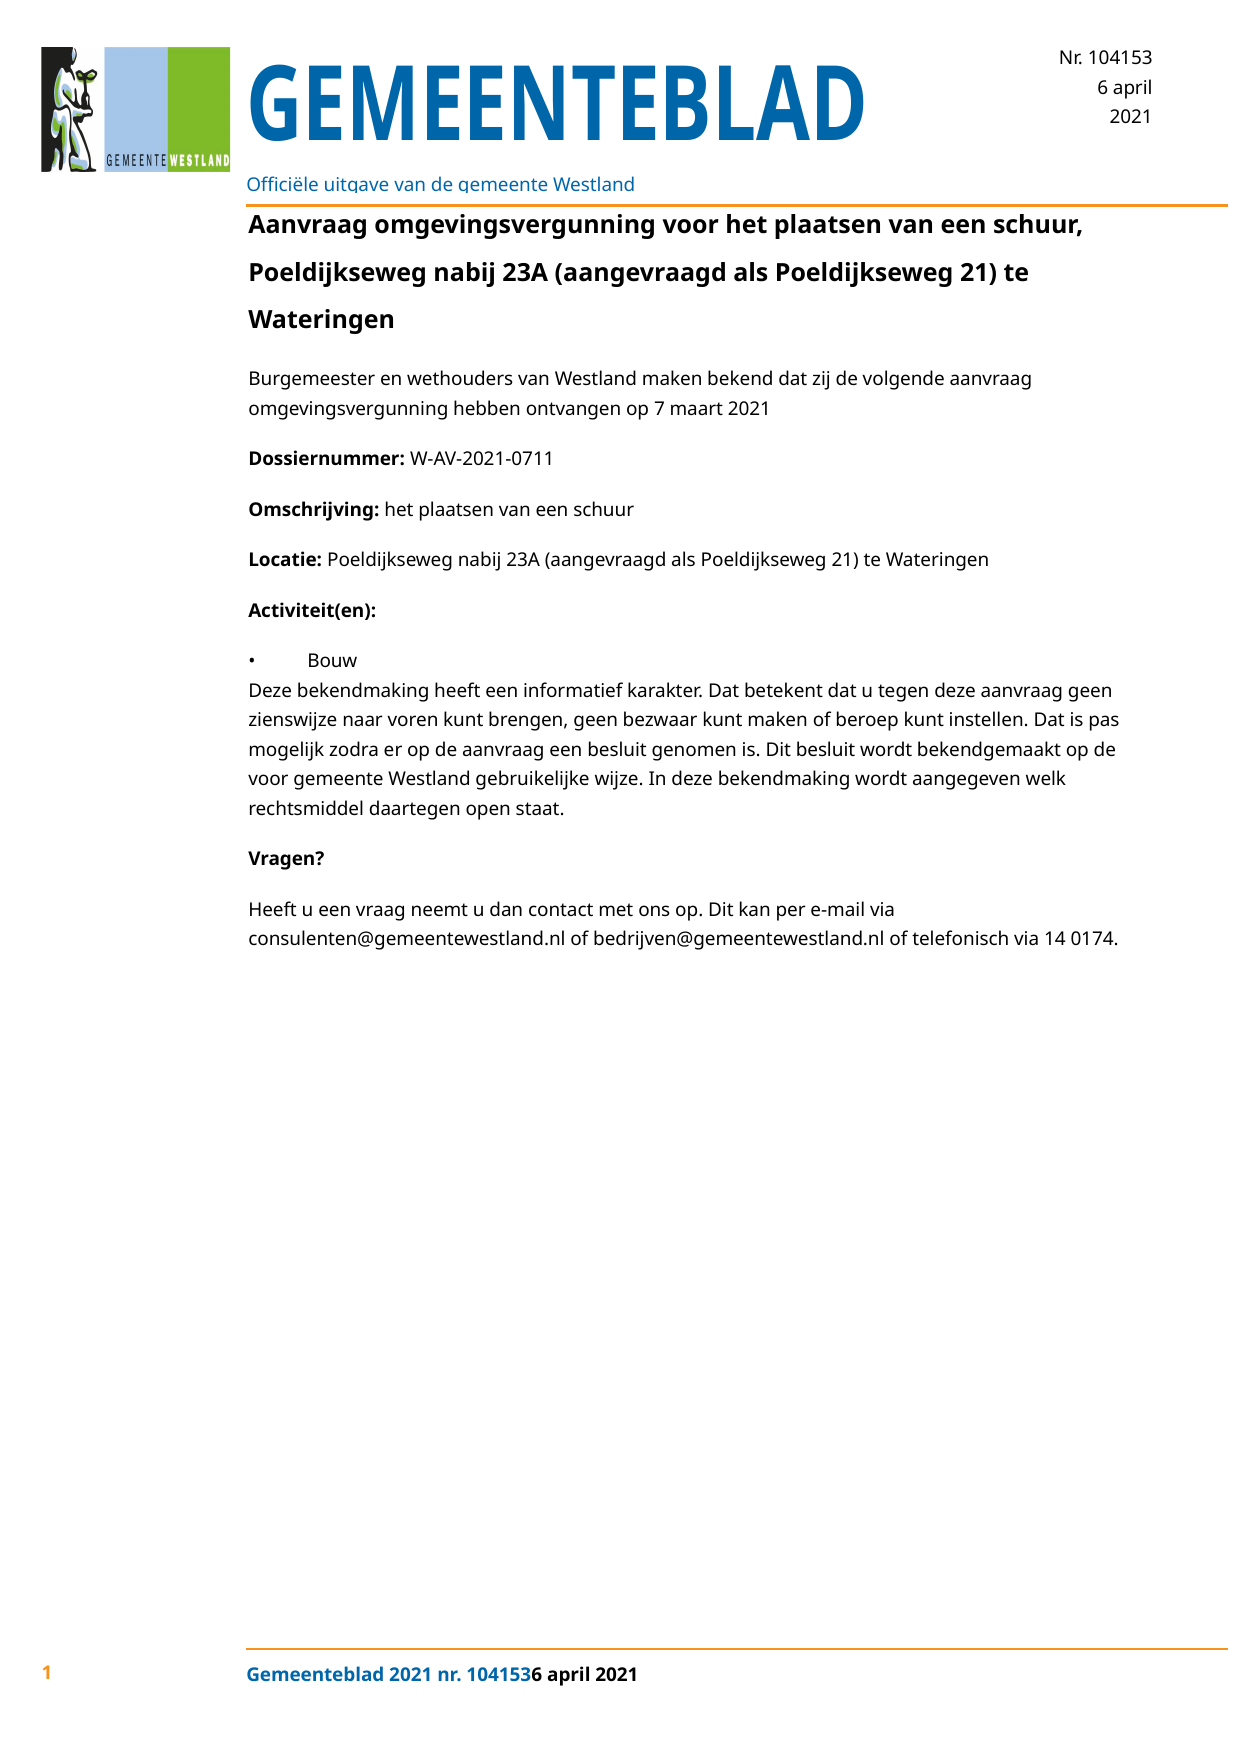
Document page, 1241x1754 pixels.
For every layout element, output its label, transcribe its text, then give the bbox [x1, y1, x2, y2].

text Aanvraag omgevingsvergunning voor het plaatsen van een schuur, Poeldijkseweg nabij 23A (aangevraagd als Poeldijkseweg 21) te Wateringen [248, 207, 1152, 336]
text Dossiernummer: W-AV-2021-0711 [248, 446, 1152, 471]
text Locatie: Poeldijkseweg nabij 23A (aangevraagd als Poeldijkseweg 21) te Wateringen [248, 546, 1152, 572]
text Omschrijving: het plaatsen van een schuur [248, 496, 1152, 522]
list Bouw [248, 647, 1152, 673]
text Deze bekendmaking heeft een informatief karakter. Dat betekent dat u tegen deze aanvraag geen zienswijze naar voren kunt brengen, geen bezwaar kunt maken of beroep kunt instellen. Dat is pas mogelijk zodra er op de aanvraag een besluit genomen is. Dit besluit wordt bekendgemaakt op de voor gemeente Westland gebruikelijke wijze. In deze bekendmaking wordt aangegeven welk rechtsmiddel daartegen open staat. [248, 677, 1152, 821]
text Heeft u een vraag neemt u dan contact met ons op. Dit kan per e-mail via consulenten@gemeentewestland.nl of bedrijven@gemeentewestland.nl of telefonisch via 14 0174. [248, 896, 1152, 951]
text Vragen? [248, 846, 1152, 871]
picture [41, 47, 231, 172]
text Activiteit(en): [248, 597, 1152, 622]
text Burgemeester en wethouders van Westland maken bekend dat zij de volgende aanvraag omgevingsvergunning hebben ontvangen op 7 maart 2021 [248, 366, 1152, 421]
